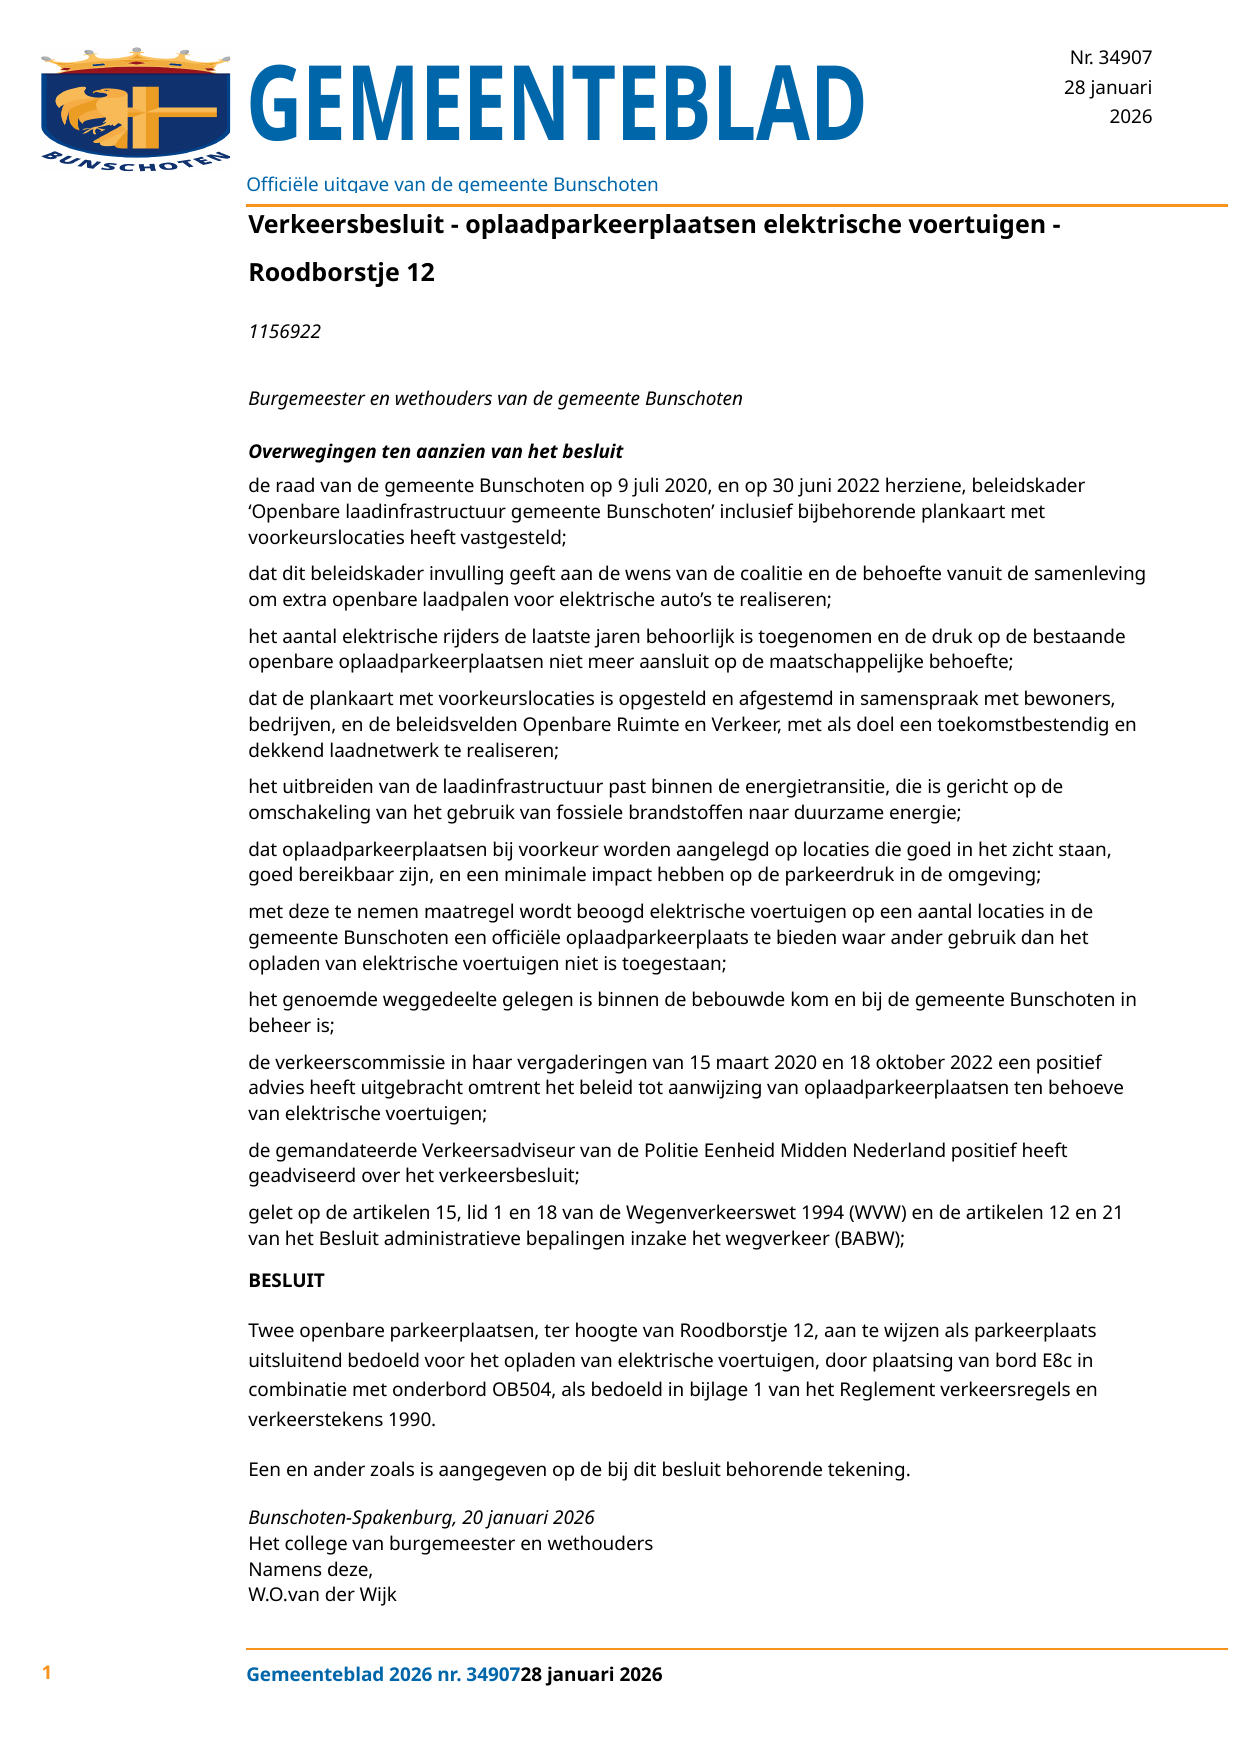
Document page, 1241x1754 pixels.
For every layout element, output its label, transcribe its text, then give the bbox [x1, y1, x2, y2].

text 1156922 [248, 318, 1152, 344]
text Overwegingen ten aanzien van het besluit [248, 438, 1152, 464]
text gelet op de artikelen 15, lid 1 en 18 van de Wegenverkeerswet 1994 (WVW) en de artikelen 12 en 21 van het Besluit administratieve bepalingen inzake het wegverkeer (BABW); [248, 1199, 1152, 1251]
text met deze te nemen maatregel wordt beoogd elektrische voertuigen op een aantal locaties in de gemeente Bunschoten een officiële oplaadparkeerplaats te bieden waar ander gebruik dan het opladen van elektrische voertuigen niet is toegestaan; [248, 898, 1152, 976]
text dat de plankaart met voorkeurslocaties is opgesteld en afgestemd in samenspraak met bewoners, bedrijven, en de beleidsvelden Openbare Ruimte en Verkeer, met als doel een toekomstbestendig en dekkend laadnetwerk te realiseren; [248, 685, 1152, 763]
text Twee openbare parkeerplaatsen, ter hoogte van Roodborstje 12, aan te wijzen als parkeerplaats uitsluitend bedoeld voor het opladen van elektrische voertuigen, door plaatsing van bord E8c in combinatie met onderbord OB504, als bedoeld in bijlage 1 van het Reglement verkeersregels en verkeerstekens 1990. [248, 1317, 1152, 1432]
text BESLUIT [248, 1267, 1152, 1293]
text Verkeersbesluit - oplaadparkeerplaatsen elektrische voertuigen - Roodborstje 12 [248, 207, 1152, 288]
picture [41, 47, 231, 172]
text dat oplaadparkeerplaatsen bij voorkeur worden aangelegd op locaties die goed in het zicht staan, goed bereikbaar zijn, en een minimale impact hebben op de parkeerdruk in de omgeving; [248, 836, 1152, 887]
text dat dit beleidskader invulling geeft aan de wens van de coalitie en de behoefte vanuit de samenleving om extra openbare laadpalen voor elektrische auto’s te realiseren; [248, 561, 1152, 612]
text het genoemde weggedeelte gelegen is binnen de bebouwde kom en bij de gemeente Bunschoten in beheer is; [248, 986, 1152, 1038]
text het uitbreiden van de laadinfrastructuur past binnen de energietransitie, die is gericht op de omschakeling van het gebruik van fossiele brandstoffen naar duurzame energie; [248, 773, 1152, 825]
text W.O.van der Wijk [248, 1582, 1152, 1607]
text Een en ander zoals is aangegeven op de bij dit besluit behorende tekening. [248, 1457, 1152, 1482]
text de raad van de gemeente Bunschoten op 9 juli 2020, en op 30 juni 2022 herziene, beleidskader ‘Openbare laadinfrastructuur gemeente Bunschoten’ inclusief bijbehorende plankaart met voorkeurslocaties heeft vastgesteld; [248, 472, 1152, 550]
text de gemandateerde Verkeersadviseur van de Politie Eenheid Midden Nederland positief heeft geadviseerd over het verkeersbesluit; [248, 1137, 1152, 1188]
text het aantal elektrische rijders de laatste jaren behoorlijk is toegenomen en de druk op de bestaande openbare oplaadparkeerplaatsen niet meer aansluit op de maatschappelijke behoefte; [248, 623, 1152, 674]
text Burgemeester en wethouders van de gemeente Bunschoten [248, 386, 1152, 411]
text Bunschoten-Spakenburg, 20 januari 2026 [248, 1504, 1152, 1530]
text Het college van burgemeester en wethouders [248, 1530, 1152, 1556]
text de verkeerscommissie in haar vergaderingen van 15 maart 2020 en 18 oktober 2022 een positief advies heeft uitgebracht omtrent het beleid tot aanwijzing van oplaadparkeerplaatsen ten behoeve van elektrische voertuigen; [248, 1049, 1152, 1126]
text Namens deze, [248, 1556, 1152, 1582]
